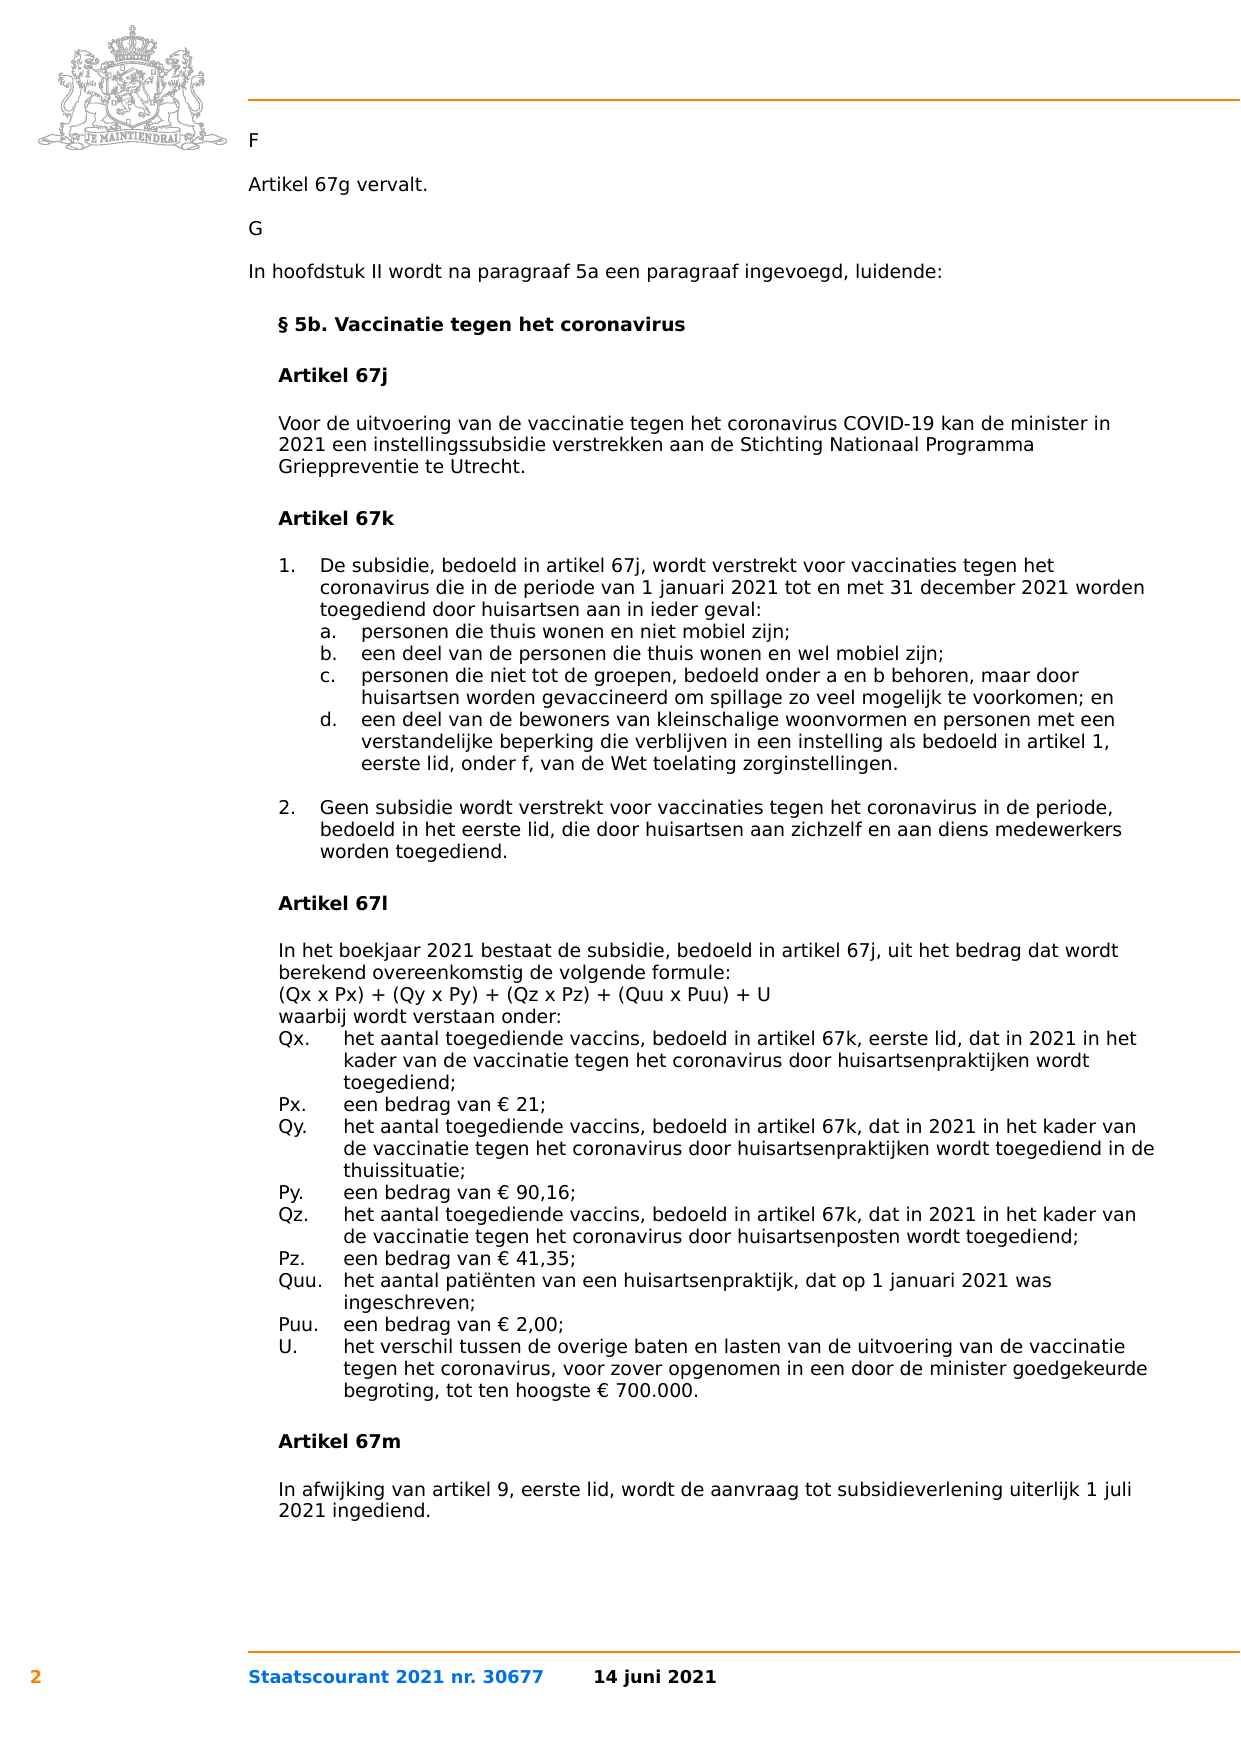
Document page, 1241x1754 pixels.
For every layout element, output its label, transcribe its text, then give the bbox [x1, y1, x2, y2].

subtitle § 5b. Vaccinatie tegen het coronavirus [278, 313, 1163, 335]
text Voor de uitvoering van de vaccinatie tegen het coronavirus COVID-19 kan de minister in 2021 een instellingssubsidie verstrekken aan de Stichting Nationaal Programma Grieppreventie te Utrecht. [278, 412, 1163, 478]
text Quu. het aantal patiënten van een huisartsenpraktijk, dat op 1 januari 2021 was ingeschreven; [278, 1269, 1163, 1313]
text In het boekjaar 2021 bestaat de subsidie, bedoeld in artikel 67j, uit het bedrag dat wordt berekend overeenkomstig de volgende formule: [278, 940, 1163, 984]
picture [38, 25, 227, 150]
text G [248, 218, 1163, 239]
text Artikel 67g vervalt. [248, 174, 1163, 196]
text Puu. een bedrag van € 2,00; [278, 1313, 1163, 1336]
text d. een deel van de bewoners van kleinschalige woonvormen en personen met een verstandelijke beperking die verblijven in een instelling als bedoeld in artikel 1, eerste lid, onder f, van de Wet toelating zorginstellingen. [319, 709, 1163, 775]
subtitle Artikel 67m [278, 1431, 1163, 1453]
text Qx. het aantal toegediende vaccins, bedoeld in artikel 67k, eerste lid, dat in 2021 in het kader van de vaccinatie tegen het coronavirus door huisartsenpraktijken wordt toegediend; [278, 1028, 1163, 1094]
text Pz. een bedrag van € 41,35; [278, 1248, 1163, 1269]
text waarbij wordt verstaan onder: [278, 1006, 1163, 1028]
text In afwijking van artikel 9, eerste lid, wordt de aanvraag tot subsidieverlening uiterlijk 1 juli 2021 ingediend. [278, 1478, 1163, 1522]
subtitle Artikel 67k [278, 508, 1163, 530]
text 2. Geen subsidie wordt verstrekt voor vaccinaties tegen het coronavirus in de periode, bedoeld in het eerste lid, die door huisartsen aan zichzelf en aan diens medewerkers worden toegediend. [278, 797, 1163, 863]
text Px. een bedrag van € 21; [278, 1094, 1163, 1116]
subtitle Artikel 67j [278, 365, 1163, 387]
text a. personen die thuis wonen en niet mobiel zijn; [319, 621, 1163, 643]
text Py. een bedrag van € 90,16; [278, 1182, 1163, 1204]
text In hoofdstuk II wordt na paragraaf 5a een paragraaf ingevoegd, luidende: [248, 261, 1163, 283]
text b. een deel van de personen die thuis wonen en wel mobiel zijn; [319, 643, 1163, 665]
text Qz. het aantal toegediende vaccins, bedoeld in artikel 67k, dat in 2021 in het kader van de vaccinatie tegen het coronavirus door huisartsenposten wordt toegediend; [278, 1204, 1163, 1248]
text (Qx x Px) + (Qy x Py) + (Qz x Pz) + (Quu x Puu) + U [278, 984, 1163, 1006]
text 1. De subsidie, bedoeld in artikel 67j, wordt verstrekt voor vaccinaties tegen het coronavirus die in de periode van 1 januari 2021 tot en met 31 december 2021 worden toegediend door huisartsen aan in ieder geval: [278, 555, 1163, 621]
subtitle Artikel 67l [278, 893, 1163, 915]
text U. het verschil tussen de overige baten en lasten van de uitvoering van de vaccinatie tegen het coronavirus, voor zover opgenomen in een door de minister goedgekeurde begroting, tot ten hoogste € 700.000. [278, 1336, 1163, 1401]
text Qy. het aantal toegediende vaccins, bedoeld in artikel 67k, dat in 2021 in het kader van de vaccinatie tegen het coronavirus door huisartsenpraktijken wordt toegediend in de thuissituatie; [278, 1116, 1163, 1182]
text F [248, 130, 1163, 152]
text c. personen die niet tot de groepen, bedoeld onder a en b behoren, maar door huisartsen worden gevaccineerd om spillage zo veel mogelijk te voorkomen; en [319, 665, 1163, 709]
